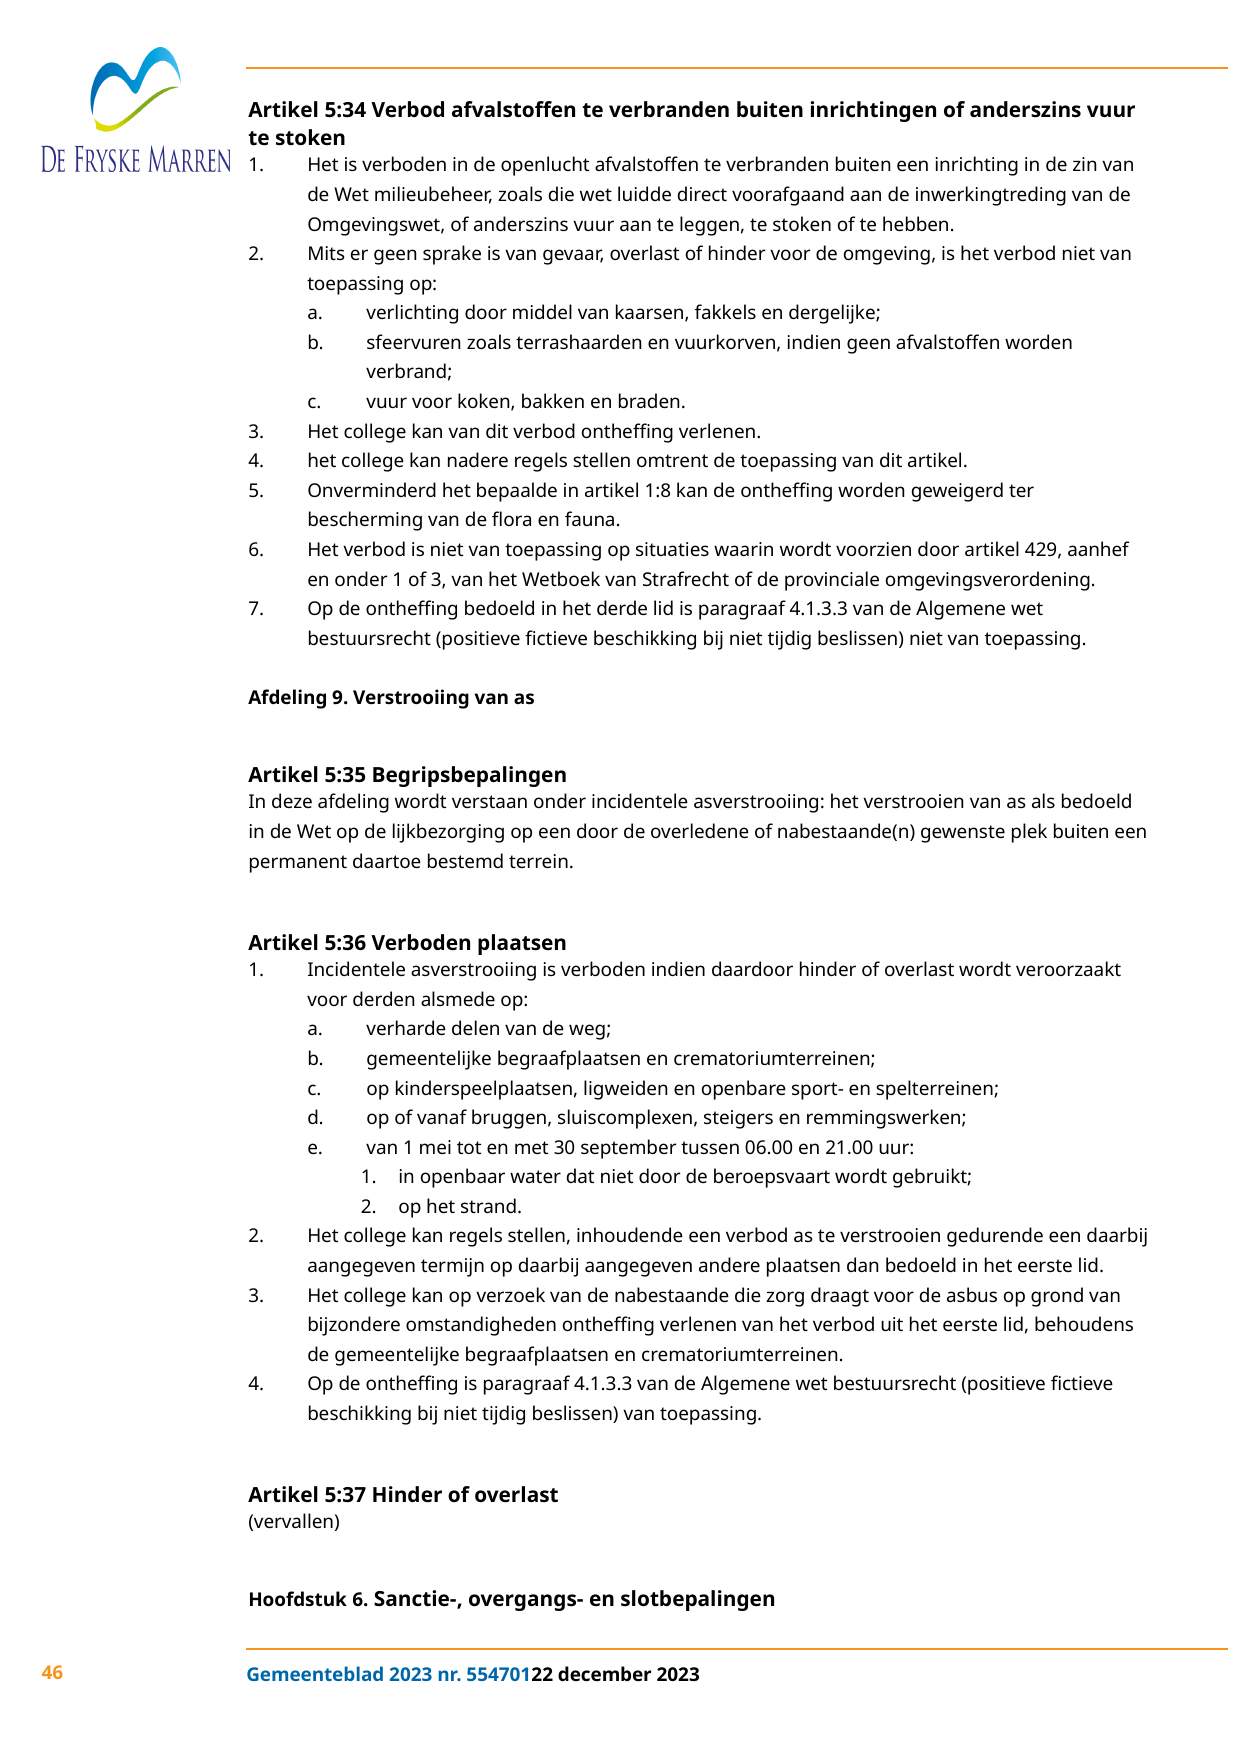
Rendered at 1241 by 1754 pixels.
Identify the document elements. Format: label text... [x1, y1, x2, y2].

list het college kan nadere regels stellen omtrent de toepassing van dit artikel. [248, 447, 1152, 473]
list Mits er geen sprake is van gevaar, overlast of hinder voor de omgeving, is het verbod niet van toepassing op: [248, 240, 1152, 296]
text Hoofdstuk 6. Sanctie-, overgangs- en slotbepalingen [248, 1584, 1152, 1612]
list op kinderspeelplaatsen, ligweiden en openbare sport- en spelterreinen; [307, 1075, 1152, 1100]
list verharde delen van de weg; [307, 1016, 1152, 1041]
list Het college kan van dit verbod ontheffing verlenen. [248, 418, 1152, 444]
text Afdeling 9. Verstrooiing van as [248, 684, 1152, 710]
list vuur voor koken, bakken en braden. [307, 388, 1152, 414]
list Het college kan op verzoek van de nabestaande die zorg draagt voor de asbus op grond van bijzondere omstandigheden ontheffing verlenen van het verbod uit het eerste lid, behoudens de gemeentelijke begraafplaatsen en crematoriumterreinen. [248, 1282, 1152, 1367]
list Incidentele asverstrooiing is verboden indien daardoor hinder of overlast wordt veroorzaakt voor derden alsmede op: [248, 956, 1152, 1012]
list in openbaar water dat niet door de beroepsvaart wordt gebruikt; [361, 1163, 1152, 1189]
picture [41, 47, 231, 172]
text Artikel 5:35 Begripsbepalingen [248, 760, 1152, 789]
list op het strand. [361, 1193, 1152, 1219]
list van 1 mei tot en met 30 september tussen 06.00 en 21.00 uur: [307, 1134, 1152, 1159]
list Onverminderd het bepaalde in artikel 1:8 kan de ontheffing worden geweigerd ter bescherming van de flora en fauna. [248, 477, 1152, 532]
list Het is verboden in de openlucht afvalstoffen te verbranden buiten een inrichting in de zin van de Wet milieubeheer, zoals die wet luidde direct voorafgaand aan de inwerkingtreding van de Omgevingswet, of anderszins vuur aan te leggen, te stoken of te hebben. [248, 152, 1152, 237]
text Artikel 5:34 Verbod afvalstoffen te verbranden buiten inrichtingen of anderszins vuur te stoken [248, 95, 1152, 152]
list Het verbod is niet van toepassing op situaties waarin wordt voorzien door artikel 429, aanhef en onder 1 of 3, van het Wetboek van Strafrecht of de provinciale omgevingsverordening. [248, 536, 1152, 592]
list op of vanaf bruggen, sluiscomplexen, steigers en remmingswerken; [307, 1104, 1152, 1130]
list Het college kan regels stellen, inhoudende een verbod as te verstrooien gedurende een daarbij aangegeven termijn op daarbij aangegeven andere plaatsen dan bedoeld in het eerste lid. [248, 1223, 1152, 1278]
list verlichting door middel van kaarsen, fakkels en dergelijke; [307, 299, 1152, 325]
text (vervallen) [248, 1508, 1152, 1534]
text Artikel 5:37 Hinder of overlast [248, 1480, 1152, 1508]
list Op de ontheffing is paragraaf 4.1.3.3 van de Algemene wet bestuursrecht (positieve fictieve beschikking bij niet tijdig beslissen) van toepassing. [248, 1371, 1152, 1426]
text Artikel 5:36 Verboden plaatsen [248, 928, 1152, 956]
text In deze afdeling wordt verstaan onder incidentele asverstrooiing: het verstrooien van as als bedoeld in de Wet op de lijkbezorging op een door de overledene of nabestaande(n) gewenste plek buiten een permanent daartoe bestemd terrein. [248, 789, 1152, 874]
list gemeentelijke begraafplaatsen en crematoriumterreinen; [307, 1045, 1152, 1071]
list Op de ontheffing bedoeld in het derde lid is paragraaf 4.1.3.3 van de Algemene wet bestuursrecht (positieve fictieve beschikking bij niet tijdig beslissen) niet van toepassing. [248, 595, 1152, 651]
list sfeervuren zoals terrashaarden en vuurkorven, indien geen afvalstoffen worden verbrand; [307, 329, 1152, 384]
